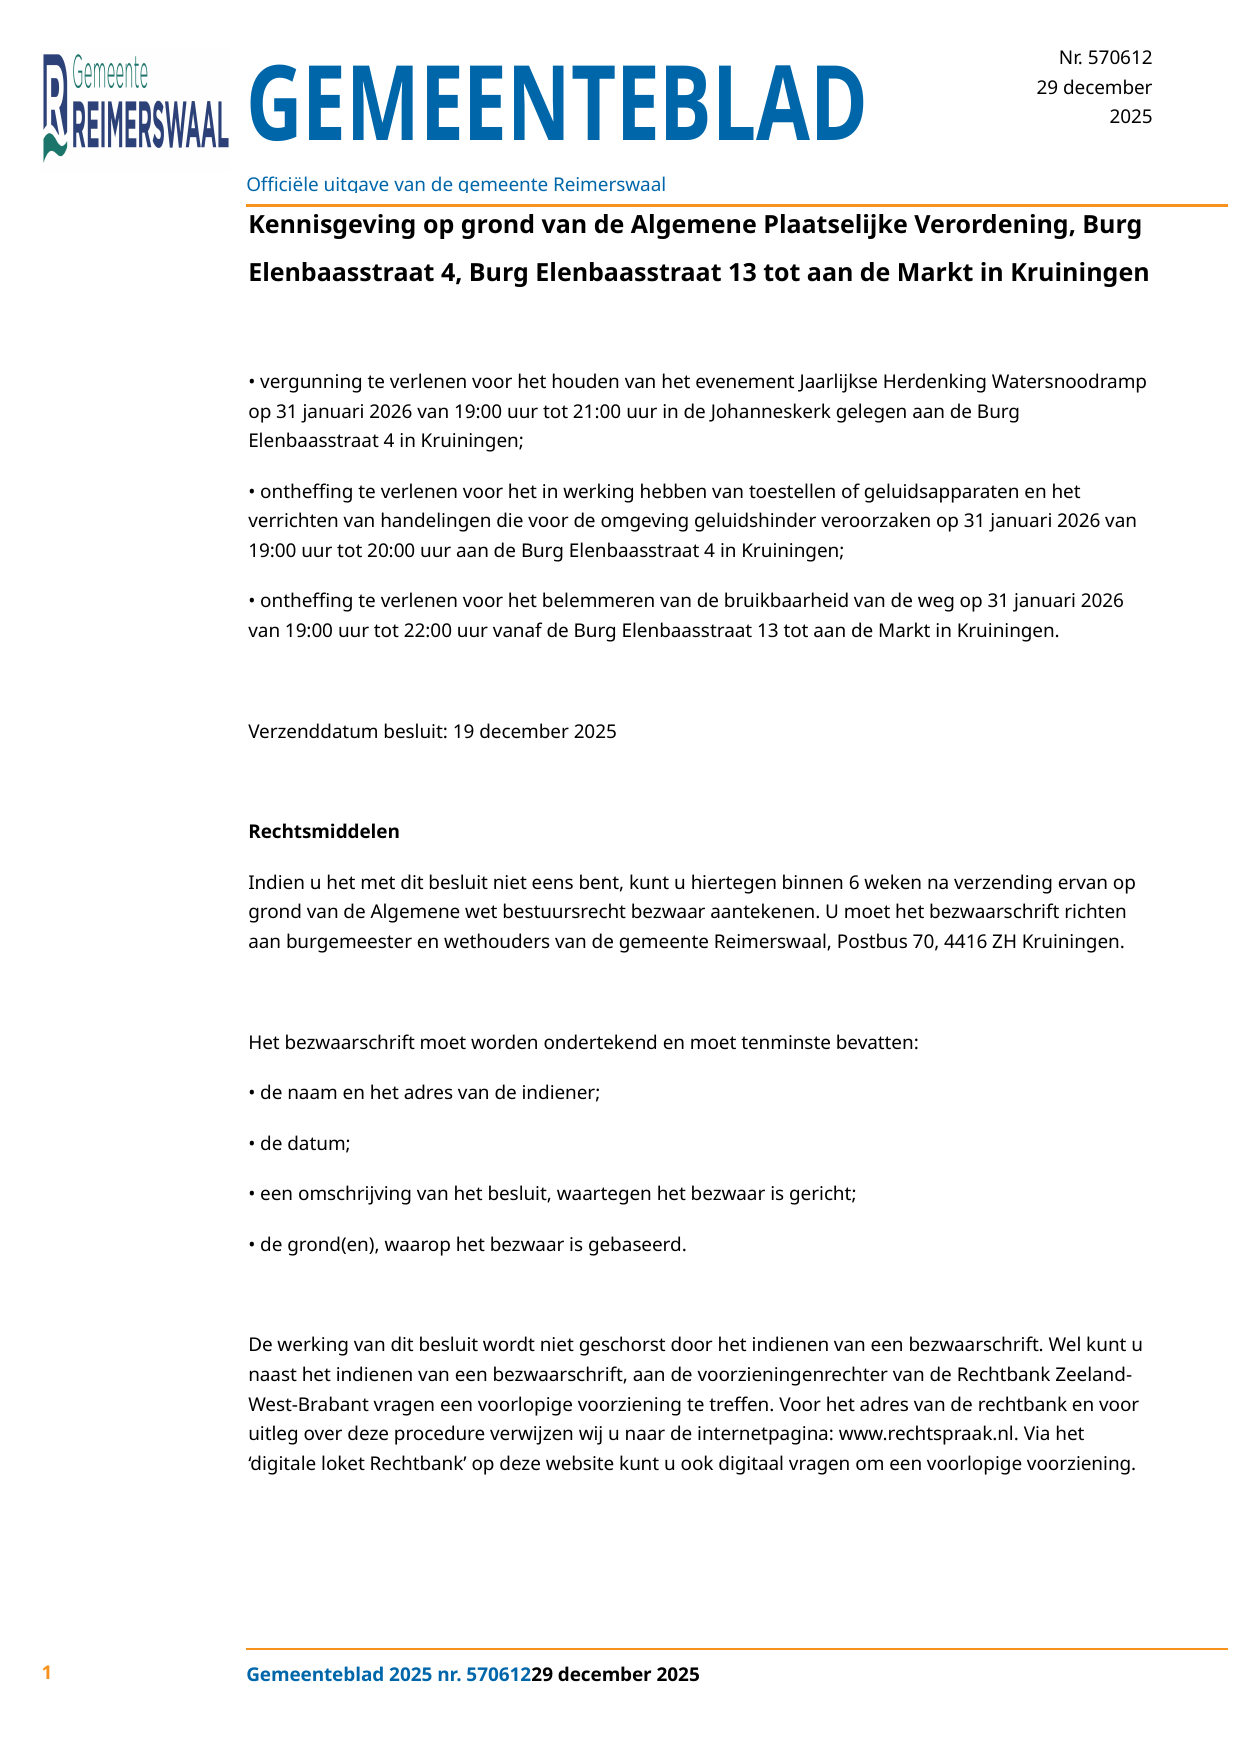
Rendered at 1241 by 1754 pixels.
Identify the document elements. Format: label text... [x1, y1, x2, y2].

text • vergunning te verlenen voor het houden van het evenement Jaarlijkse Herdenking Watersnoodramp op 31 januari 2026 van 19:00 uur tot 21:00 uur in de Johanneskerk gelegen aan de Burg Elenbaasstraat 4 in Kruiningen; [248, 368, 1152, 453]
text • de naam en het adres van de indiener; [248, 1079, 1152, 1105]
text De werking van dit besluit wordt niet geschorst door het indienen van een bezwaarschrift. Wel kunt u naast het indienen van een bezwaarschrift, aan de voorzieningenrechter van de Rechtbank Zeeland-West-Brabant vragen een voorlopige voorziening te treffen. Voor het adres van de rechtbank en voor uitleg over deze procedure verwijzen wij u naar de internetpagina: www.rechtspraak.nl. Via het ‘digitale loket Rechtbank’ op deze website kunt u ook digitaal vragen om een voorlopige voorziening. [248, 1332, 1152, 1476]
text • de datum; [248, 1130, 1152, 1156]
text Rechtsmiddelen [248, 819, 1152, 844]
text Kennisgeving op grond van de Algemene Plaatselijke Verordening, Burg Elenbaasstraat 4, Burg Elenbaasstraat 13 tot aan de Markt in Kruiningen [248, 207, 1152, 288]
text • ontheffing te verlenen voor het in werking hebben van toestellen of geluidsapparaten en het verrichten van handelingen die voor de omgeving geluidshinder veroorzaken op 31 januari 2026 van 19:00 uur tot 20:00 uur aan de Burg Elenbaasstraat 4 in Kruiningen; [248, 478, 1152, 563]
text • een omschrijving van het besluit, waartegen het bezwaar is gericht; [248, 1180, 1152, 1206]
text • de grond(en), waarop het bezwaar is gebaseerd. [248, 1231, 1152, 1257]
picture [41, 47, 231, 172]
text • ontheffing te verlenen voor het belemmeren van de bruikbaarheid van de weg op 31 januari 2026 van 19:00 uur tot 22:00 uur vanaf de Burg Elenbaasstraat 13 tot aan de Markt in Kruiningen. [248, 587, 1152, 643]
text Indien u het met dit besluit niet eens bent, kunt u hiertegen binnen 6 weken na verzending ervan op grond van de Algemene wet bestuursrecht bezwaar aantekenen. U moet het bezwaarschrift richten aan burgemeester en wethouders van de gemeente Reimerswaal, Postbus 70, 4416 ZH Kruiningen. [248, 869, 1152, 954]
text Verzenddatum besluit: 19 december 2025 [248, 718, 1152, 744]
text Het bezwaarschrift moet worden ondertekend en moet tenminste bevatten: [248, 1029, 1152, 1055]
